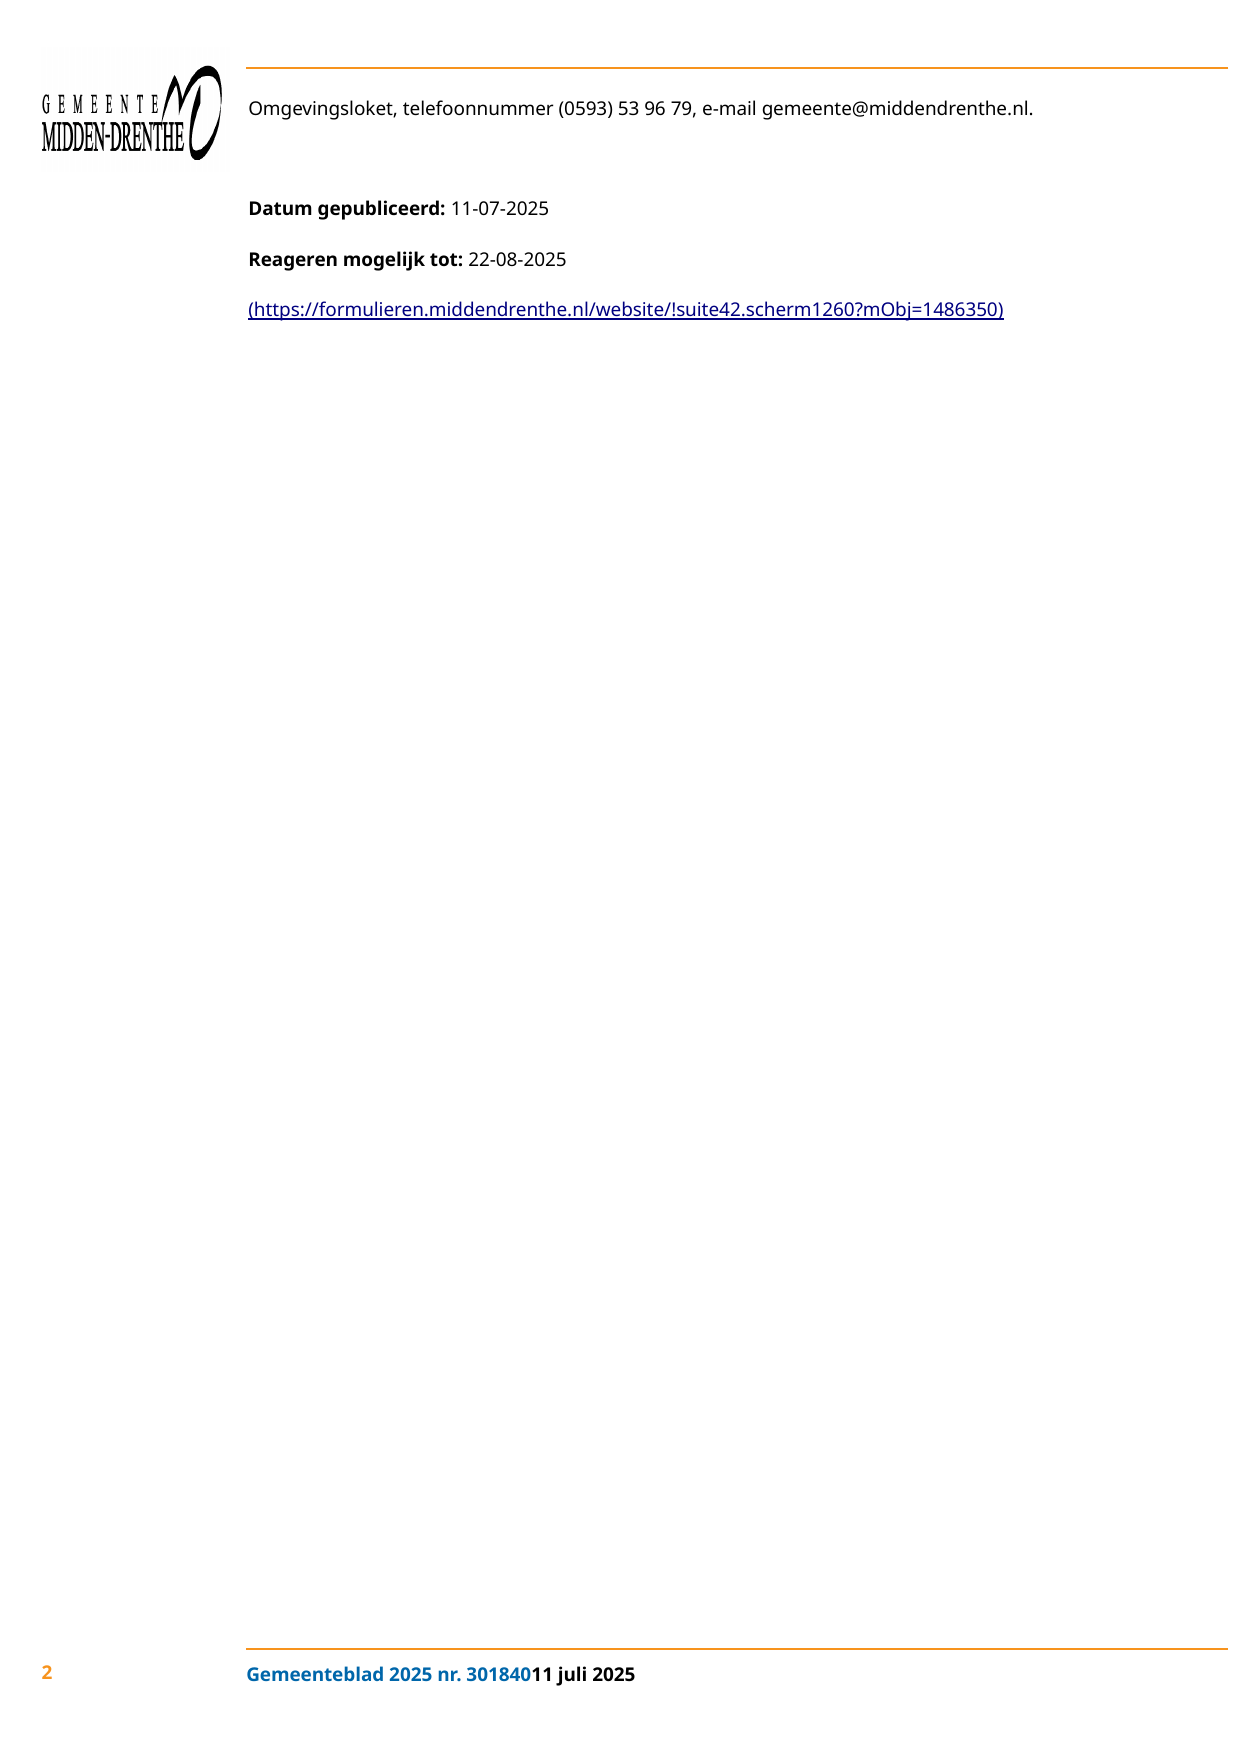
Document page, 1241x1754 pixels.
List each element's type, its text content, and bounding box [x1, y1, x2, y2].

text (https://formulieren.middendrenthe.nl/website/!suite42.scherm1260?mObj=1486350) [248, 296, 1152, 322]
text Datum gepubliceerd: 11-07-2025 [248, 196, 1152, 221]
picture [41, 47, 231, 172]
text Reageren mogelijk tot: 22-08-2025 [248, 246, 1152, 272]
text Omgevingsloket, telefoonnummer (0593) 53 96 79, e-mail gemeente@middendrenthe.nl. [248, 95, 1152, 121]
